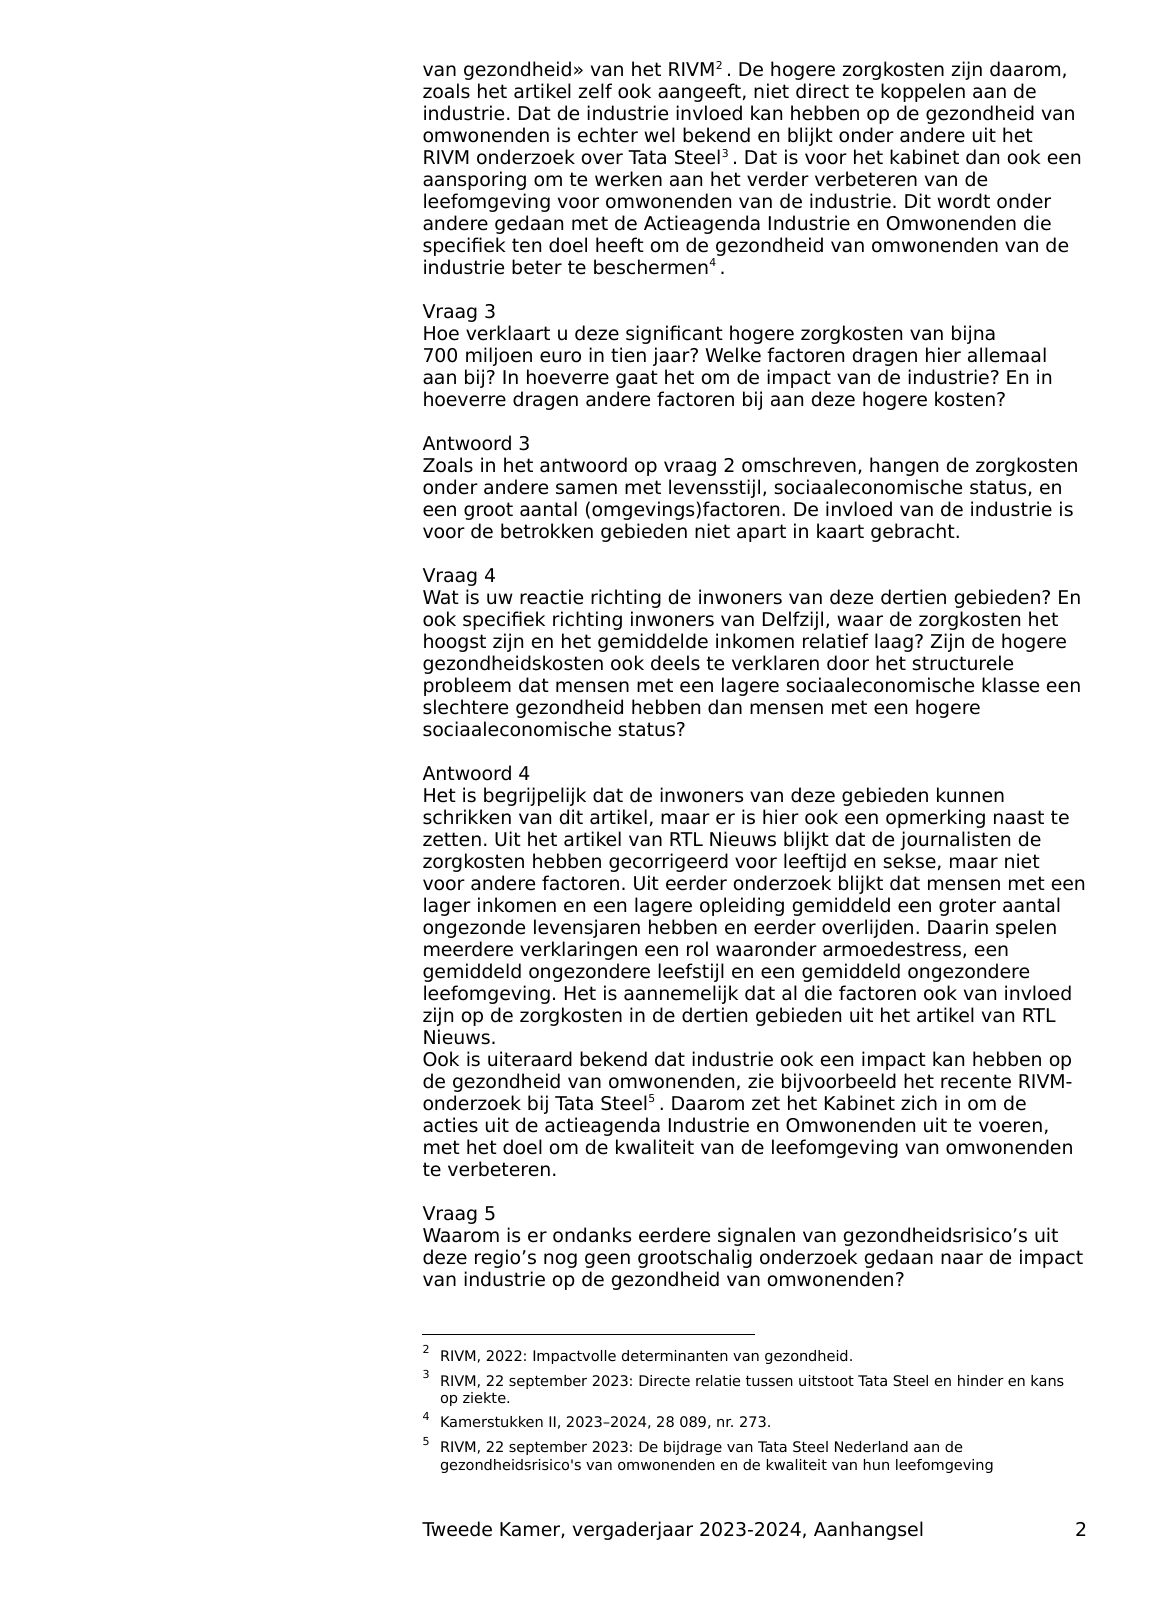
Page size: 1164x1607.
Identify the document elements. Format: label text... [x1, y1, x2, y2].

text Zoals in het antwoord op vraag 2 omschreven, hangen de zorgkosten onder andere samen met levensstijl, sociaaleconomische status, en een groot aantal (omgevings)factoren. De invloed van de industrie is voor de betrokken gebieden niet apart in kaart gebracht. [422, 455, 1087, 543]
text Vraag 3 [422, 301, 1087, 323]
text Het is begrijpelijk dat de inwoners van deze gebieden kunnen schrikken van dit artikel, maar er is hier ook een opmerking naast te zetten. Uit het artikel van RTL Nieuws blijkt dat de journalisten de zorgkosten hebben gecorrigeerd voor leeftijd en sekse, maar niet voor andere factoren. Uit eerder onderzoek blijkt dat mensen met een lager inkomen en een lagere opleiding gemiddeld een groter aantal ongezonde levensjaren hebben en eerder overlijden. Daarin spelen meerdere verklaringen een rol waaronder armoedestress, een gemiddeld ongezondere leefstijl en een gemiddeld ongezondere leefomgeving. Het is aannemelijk dat al die factoren ook van invloed zijn op de zorgkosten in de dertien gebieden uit het artikel van RTL Nieuws. [422, 785, 1087, 1049]
text RIVM, 2022: Impactvolle determinanten van gezondheid. [422, 1343, 1087, 1366]
text Antwoord 4 [422, 763, 1087, 785]
text van gezondheid» van het RIVM. De hogere zorgkosten zijn daarom, zoals het artikel zelf ook aangeeft, niet direct te koppelen aan de industrie. Dat de industrie invloed kan hebben op de gezondheid van omwonenden is echter wel bekend en blijkt onder andere uit het RIVM onderzoek over Tata Steel. Dat is voor het kabinet dan ook een aansporing om te werken aan het verder verbeteren van de leefomgeving voor omwonenden van de industrie. Dit wordt onder andere gedaan met de Actieagenda Industrie en Omwonenden die specifiek ten doel heeft om de gezondheid van omwonenden van de industrie beter te beschermen. [422, 59, 1087, 279]
text Hoe verklaart u deze significant hogere zorgkosten van bijna 700 miljoen euro in tien jaar? Welke factoren dragen hier allemaal aan bij? In hoeverre gaat het om de impact van de industrie? En in hoeverre dragen andere factoren bij aan deze hogere kosten? [422, 323, 1087, 411]
text Waarom is er ondanks eerdere signalen van gezondheidsrisico’s uit deze regio’s nog geen grootschalig onderzoek gedaan naar de impact van industrie op de gezondheid van omwonenden? [422, 1225, 1087, 1291]
text Vraag 5 [422, 1203, 1087, 1225]
text Antwoord 3 [422, 433, 1087, 455]
text RIVM, 22 september 2023: De bijdrage van Tata Steel Nederland aan de gezondheidsrisico's van omwonenden en de kwaliteit van hun leefomgeving [422, 1435, 1087, 1474]
text RIVM, 22 september 2023: Directe relatie tussen uitstoot Tata Steel en hinder en kans op ziekte. [422, 1368, 1087, 1407]
text Ook is uiteraard bekend dat industrie ook een impact kan hebben op de gezondheid van omwonenden, zie bijvoorbeeld het recente RIVM-onderzoek bij Tata Steel. Daarom zet het Kabinet zich in om de acties uit de actieagenda Industrie en Omwonenden uit te voeren, met het doel om de kwaliteit van de leefomgeving van omwonenden te verbeteren. [422, 1049, 1087, 1181]
text Vraag 4 [422, 565, 1087, 587]
text Wat is uw reactie richting de inwoners van deze dertien gebieden? En ook specifiek richting inwoners van Delfzijl, waar de zorgkosten het hoogst zijn en het gemiddelde inkomen relatief laag? Zijn de hogere gezondheidskosten ook deels te verklaren door het structurele probleem dat mensen met een lagere sociaaleconomische klasse een slechtere gezondheid hebben dan mensen met een hogere sociaaleconomische status? [422, 587, 1087, 741]
text Kamerstukken II, 2023–2024, 28 089, nr. 273. [422, 1410, 1087, 1432]
